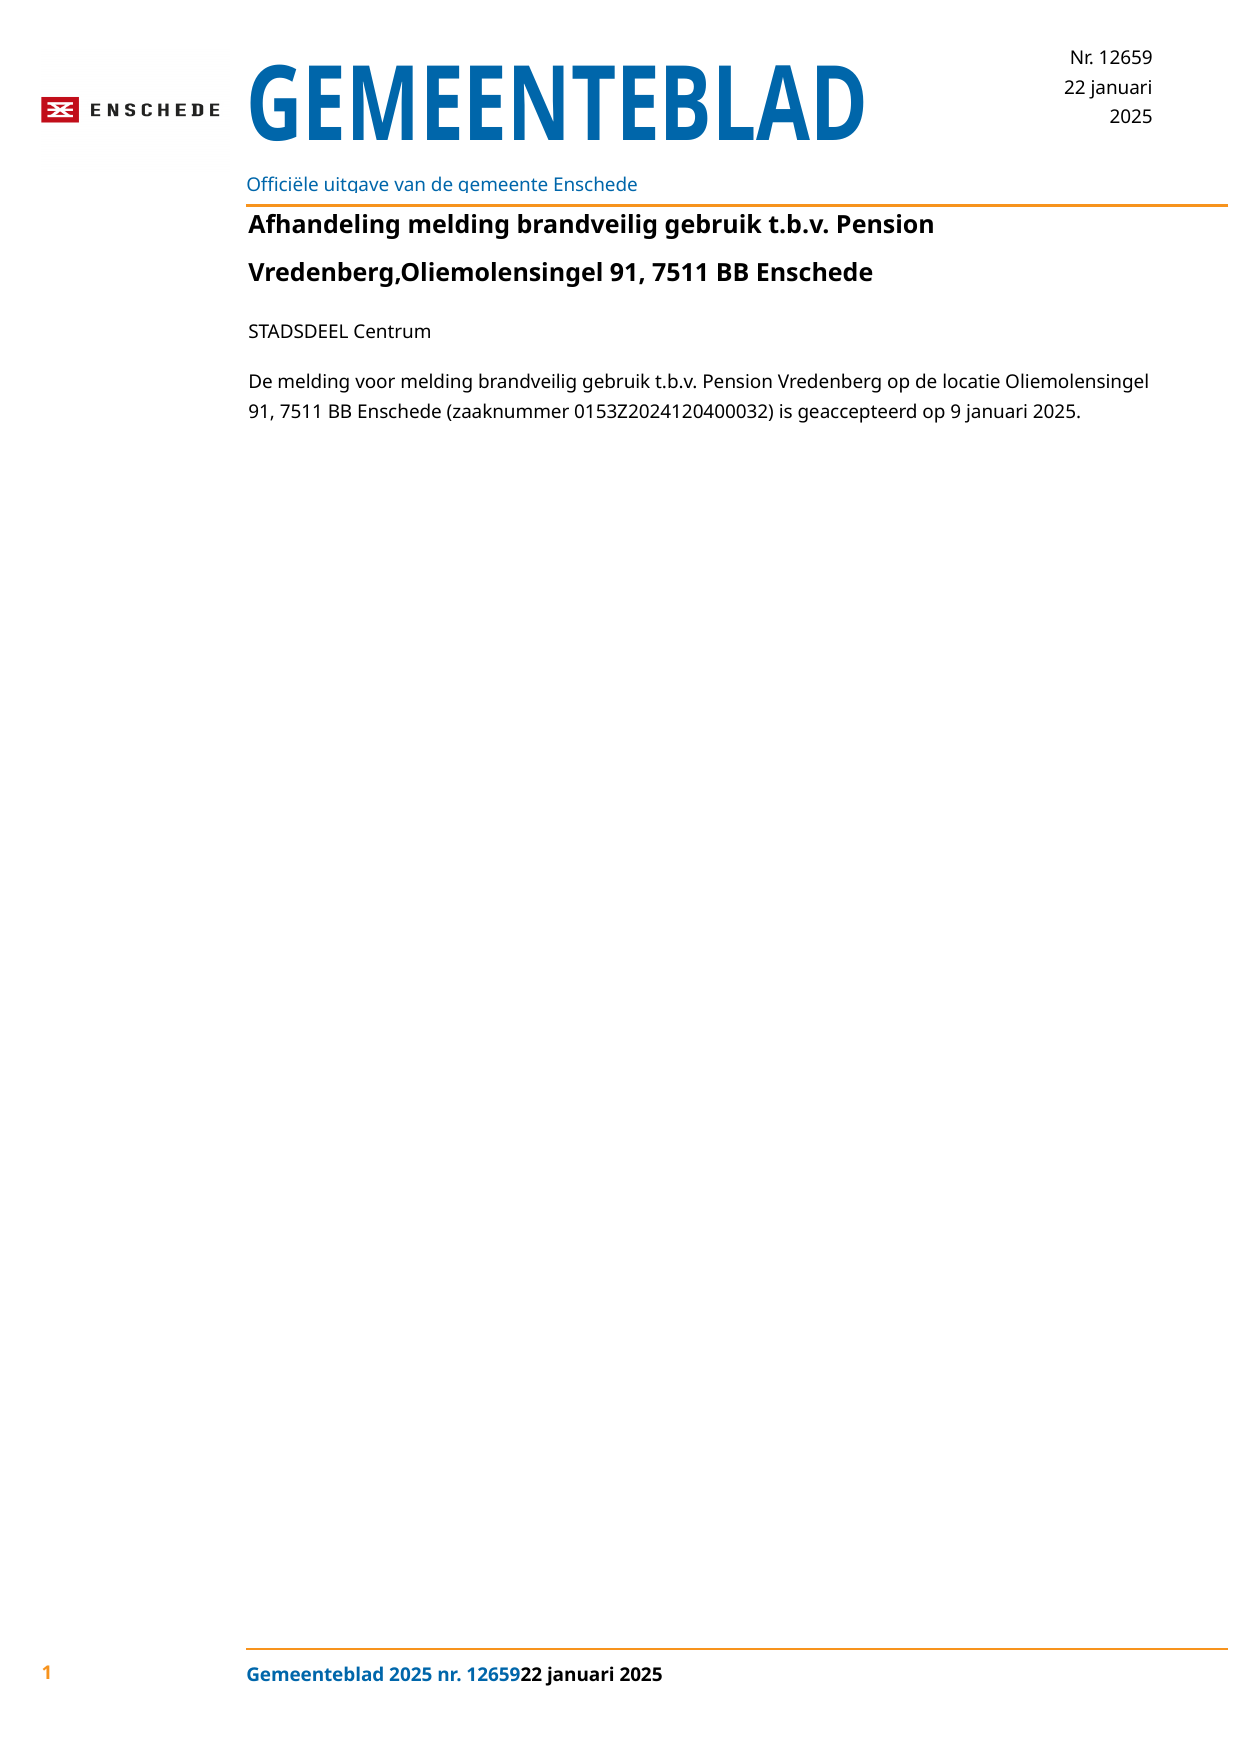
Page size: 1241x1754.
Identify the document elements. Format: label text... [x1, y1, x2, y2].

text STADSDEEL Centrum [248, 318, 1152, 344]
text Afhandeling melding brandveilig gebruik t.b.v. Pension Vredenberg,Oliemolensingel 91, 7511 BB Enschede [248, 207, 1152, 288]
picture [41, 47, 231, 172]
text De melding voor melding brandveilig gebruik t.b.v. Pension Vredenberg op de locatie Oliemolensingel 91, 7511 BB Enschede (zaaknummer 0153Z2024120400032) is geaccepteerd op 9 januari 2025. [248, 368, 1152, 424]
